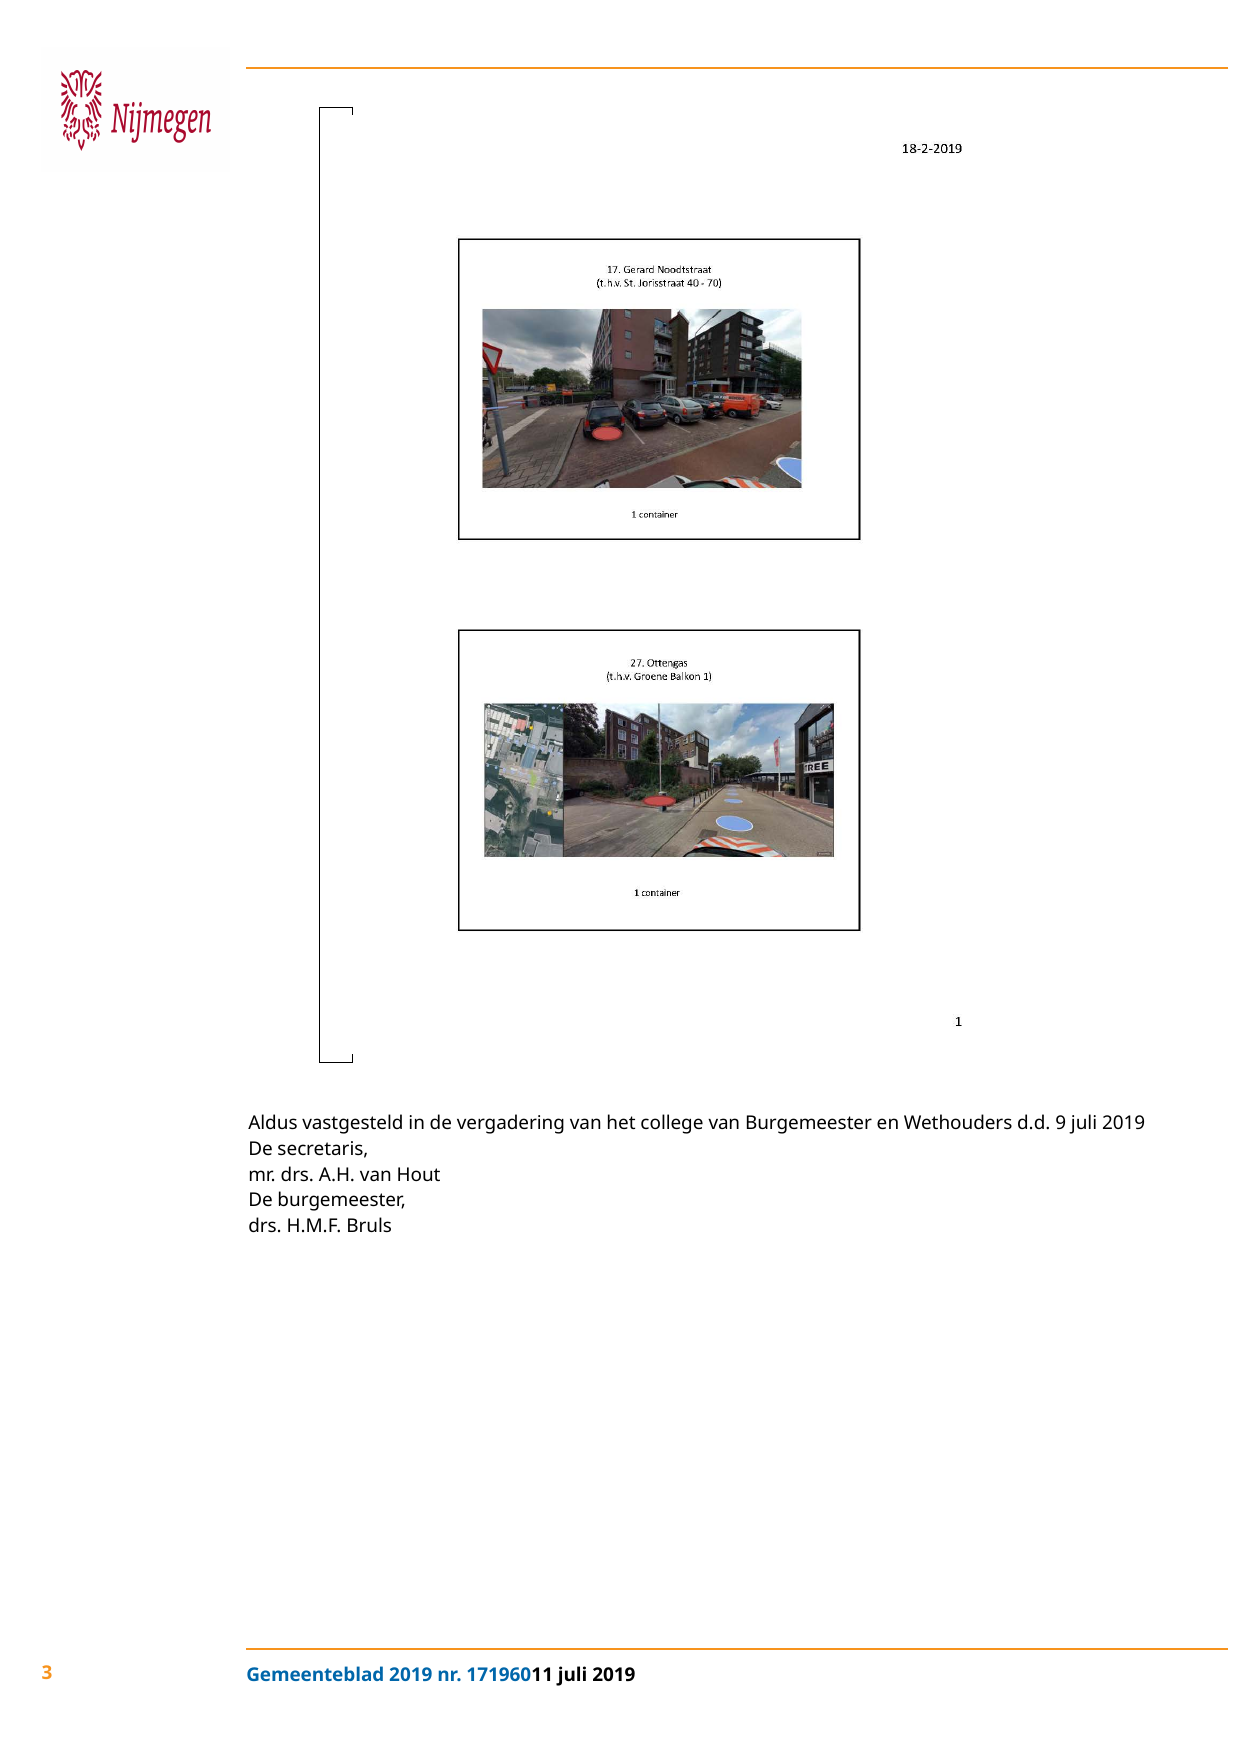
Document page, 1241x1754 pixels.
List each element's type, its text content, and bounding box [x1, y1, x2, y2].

text drs. H.M.F. Bruls [248, 1212, 1152, 1238]
text De secretaris, [248, 1135, 1152, 1161]
text De burgemeester, [248, 1187, 1152, 1212]
text Aldus vastgesteld in de vergadering van het college van Burgemeester en Wethouders d.d. 9 juli 2019 [248, 1109, 1152, 1135]
text mr. drs. A.H. van Hout [248, 1161, 1152, 1187]
picture [327, 115, 991, 1054]
picture [41, 47, 231, 172]
